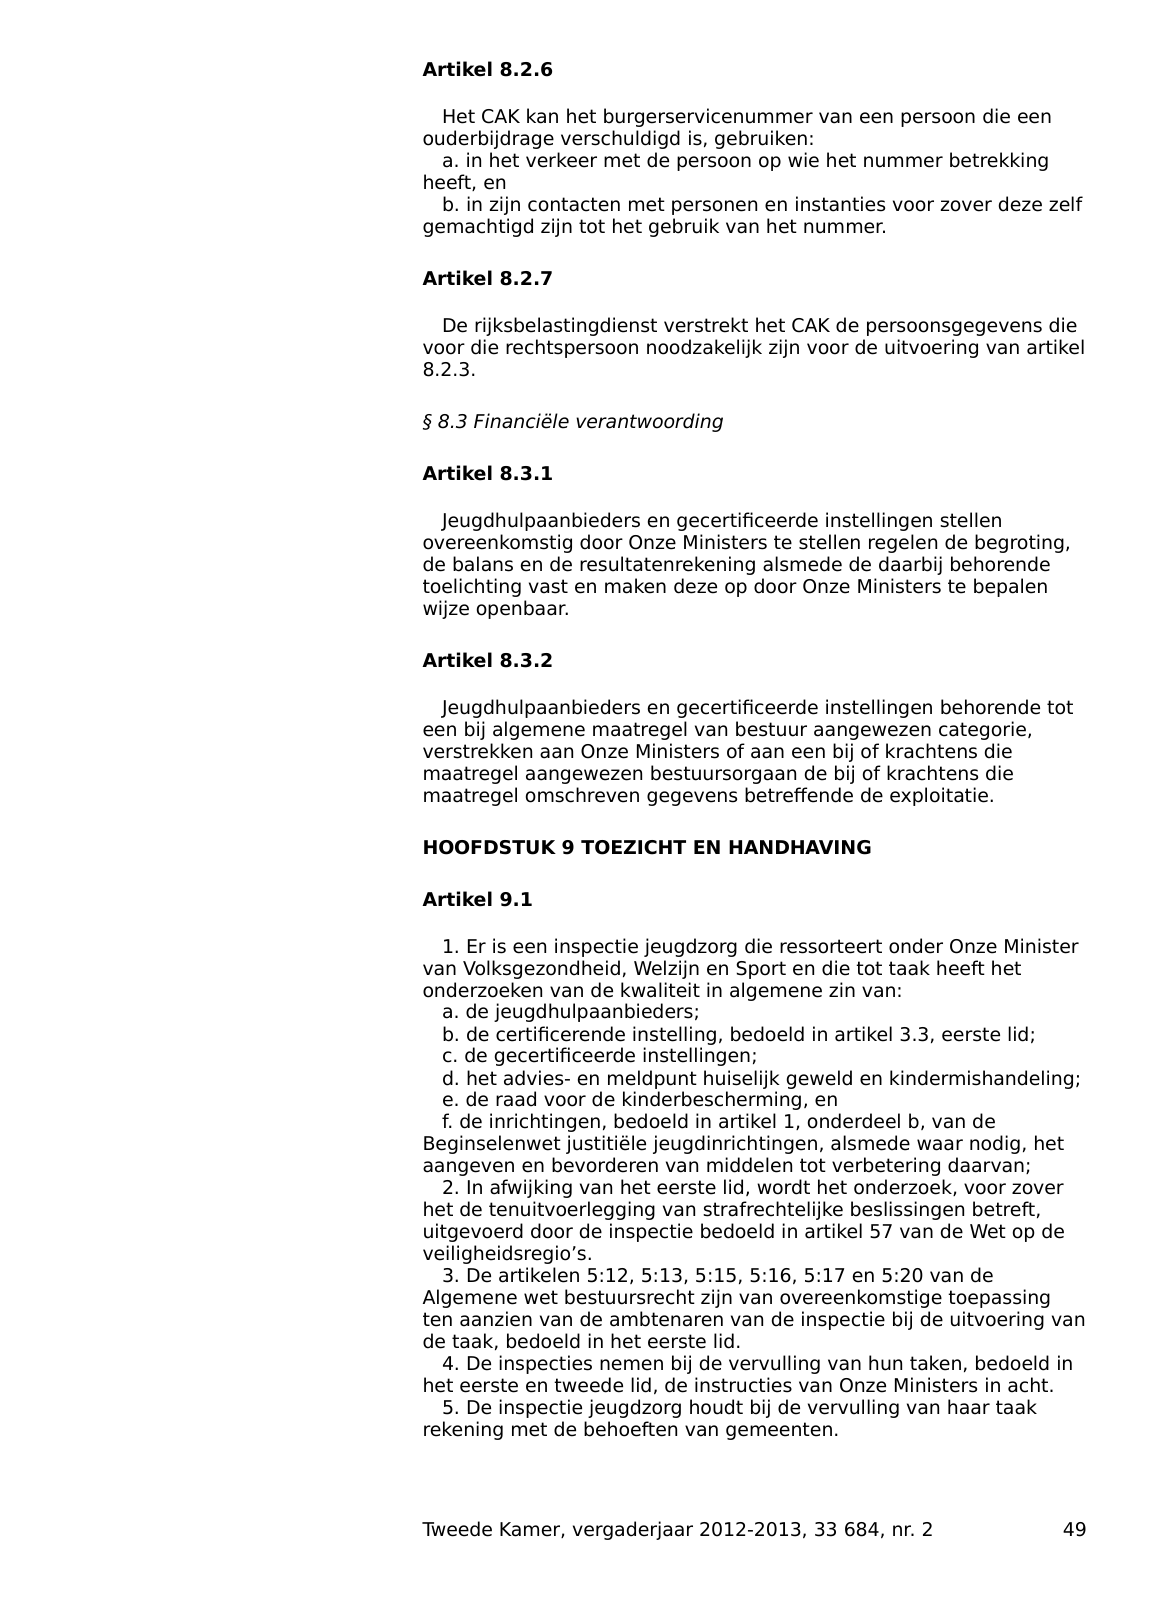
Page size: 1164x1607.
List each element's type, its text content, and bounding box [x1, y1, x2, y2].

text 1. Er is een inspectie jeugdzorg die ressorteert onder Onze Minister van Volksgezondheid, Welzijn en Sport en die tot taak heeft het onderzoeken van de kwaliteit in algemene zin van: [422, 936, 1087, 1001]
subtitle Artikel 8.2.7 [422, 268, 1087, 290]
text a. de jeugdhulpaanbieders; [422, 1001, 1087, 1023]
text 2. In afwijking van het eerste lid, wordt het onderzoek, voor zover het de tenuitvoerlegging van strafrechtelijke beslissingen betreft, uitgevoerd door de inspectie bedoeld in artikel 57 van de Wet op de veiligheidsregio’s. [422, 1177, 1087, 1265]
text e. de raad voor de kinderbescherming, en [422, 1089, 1087, 1111]
text Het CAK kan het burgerservicenummer van een persoon die een ouderbijdrage verschuldigd is, gebruiken: [422, 106, 1087, 150]
text b. in zijn contacten met personen en instanties voor zover deze zelf gemachtigd zijn tot het gebruik van het nummer. [422, 194, 1087, 238]
text f. de inrichtingen, bedoeld in artikel 1, onderdeel b, van de Beginselenwet justitiële jeugdinrichtingen, alsmede waar nodig, het aangeven en bevorderen van middelen tot verbetering daarvan; [422, 1111, 1087, 1177]
subtitle Artikel 8.3.2 [422, 650, 1087, 672]
subtitle Artikel 8.2.6 [422, 59, 1087, 81]
subtitle Artikel 8.3.1 [422, 463, 1087, 485]
text De rijksbelastingdienst verstrekt het CAK de persoonsgegevens die voor die rechtspersoon noodzakelijk zijn voor de uitvoering van artikel 8.2.3. [422, 315, 1087, 381]
subtitle Artikel 9.1 [422, 888, 1087, 911]
text 5. De inspectie jeugdzorg houdt bij de vervulling van haar taak rekening met de behoeften van gemeenten. [422, 1397, 1087, 1441]
text 4. De inspecties nemen bij de vervulling van hun taken, bedoeld in het eerste en tweede lid, de instructies van Onze Ministers in acht. [422, 1353, 1087, 1397]
text d. het advies- en meldpunt huiselijk geweld en kindermishandeling; [422, 1067, 1087, 1089]
text Jeugdhulpaanbieders en gecertificeerde instellingen behorende tot een bij algemene maatregel van bestuur aangewezen categorie, verstrekken aan Onze Ministers of aan een bij of krachtens die maatregel aangewezen bestuursorgaan de bij of krachtens die maatregel omschreven gegevens betreffende de exploitatie. [422, 697, 1087, 807]
subtitle HOOFDSTUK 9 TOEZICHT EN HANDHAVING [422, 837, 1087, 858]
subtitle § 8.3 Financiële verantwoording [422, 411, 1087, 433]
text Jeugdhulpaanbieders en gecertificeerde instellingen stellen overeenkomstig door Onze Ministers te stellen regelen de begroting, de balans en de resultatenrekening alsmede de daarbij behorende toelichting vast en maken deze op door Onze Ministers te bepalen wijze openbaar. [422, 510, 1087, 620]
text c. de gecertificeerde instellingen; [422, 1045, 1087, 1067]
text a. in het verkeer met de persoon op wie het nummer betrekking heeft, en [422, 150, 1087, 194]
text 3. De artikelen 5:12, 5:13, 5:15, 5:16, 5:17 en 5:20 van de Algemene wet bestuursrecht zijn van overeenkomstige toepassing ten aanzien van de ambtenaren van de inspectie bij de uitvoering van de taak, bedoeld in het eerste lid. [422, 1265, 1087, 1353]
text b. de certificerende instelling, bedoeld in artikel 3.3, eerste lid; [422, 1023, 1087, 1045]
